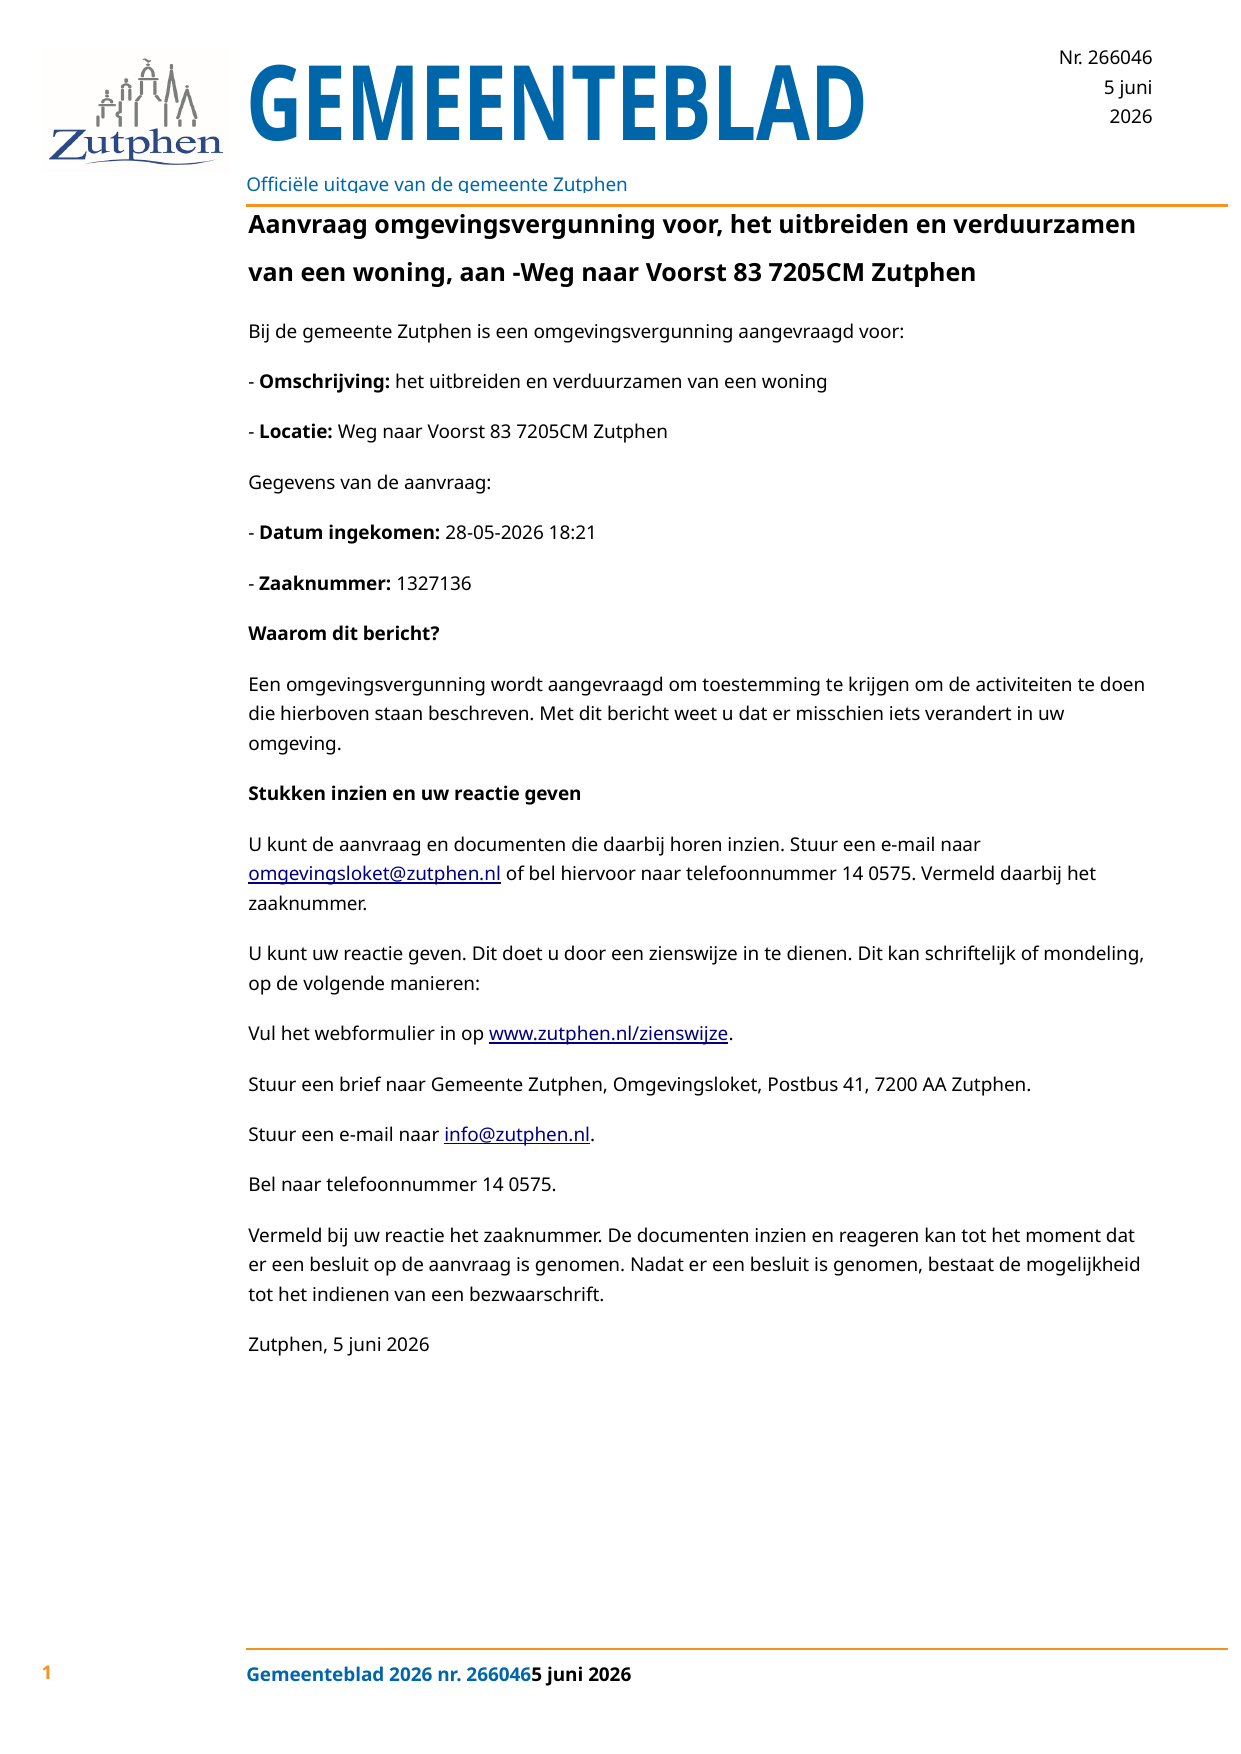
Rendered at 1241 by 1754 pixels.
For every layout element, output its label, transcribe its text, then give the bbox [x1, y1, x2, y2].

text Een omgevingsvergunning wordt aangevraagd om toestemming te krijgen om de activiteiten te doen die hierboven staan beschreven. Met dit bericht weet u dat er misschien iets verandert in uw omgeving. [248, 671, 1152, 756]
text Gegevens van de aanvraag: [248, 469, 1152, 495]
text U kunt de aanvraag en documenten die daarbij horen inzien. Stuur een e-mail naar omgevingsloket@zutphen.nl of bel hiervoor naar telefoonnummer 14 0575. Vermeld daarbij het zaaknummer. [248, 831, 1152, 916]
text - Zaaknummer: 1327136 [248, 570, 1152, 596]
text - Datum ingekomen: 28-05-2026 18:21 [248, 519, 1152, 545]
text Stukken inzien en uw reactie geven [248, 780, 1152, 806]
text Bij de gemeente Zutphen is een omgevingsvergunning aangevraagd voor: [248, 318, 1152, 344]
text Aanvraag omgevingsvergunning voor, het uitbreiden en verduurzamen van een woning, aan -Weg naar Voorst 83 7205CM Zutphen [248, 207, 1152, 288]
text Zutphen, 5 juni 2026 [248, 1332, 1152, 1357]
text Waarom dit bericht? [248, 620, 1152, 646]
text Bel naar telefoonnummer 14 0575. [248, 1172, 1152, 1197]
text Vermeld bij uw reactie het zaaknummer. De documenten inzien en reageren kan tot het moment dat er een besluit op de aanvraag is genomen. Nadat er een besluit is genomen, bestaat de mogelijkheid tot het indienen van een bezwaarschrift. [248, 1222, 1152, 1307]
text - Locatie: Weg naar Voorst 83 7205CM Zutphen [248, 419, 1152, 444]
text Stuur een brief naar Gemeente Zutphen, Omgevingsloket, Postbus 41, 7200 AA Zutphen. [248, 1071, 1152, 1097]
picture [41, 47, 231, 172]
text U kunt uw reactie geven. Dit doet u door een zienswijze in te dienen. Dit kan schriftelijk of mondeling, op de volgende manieren: [248, 940, 1152, 996]
text Stuur een e-mail naar info@zutphen.nl. [248, 1121, 1152, 1147]
text Vul het webformulier in op www.zutphen.nl/zienswijze. [248, 1020, 1152, 1046]
text - Omschrijving: het uitbreiden en verduurzamen van een woning [248, 368, 1152, 394]
